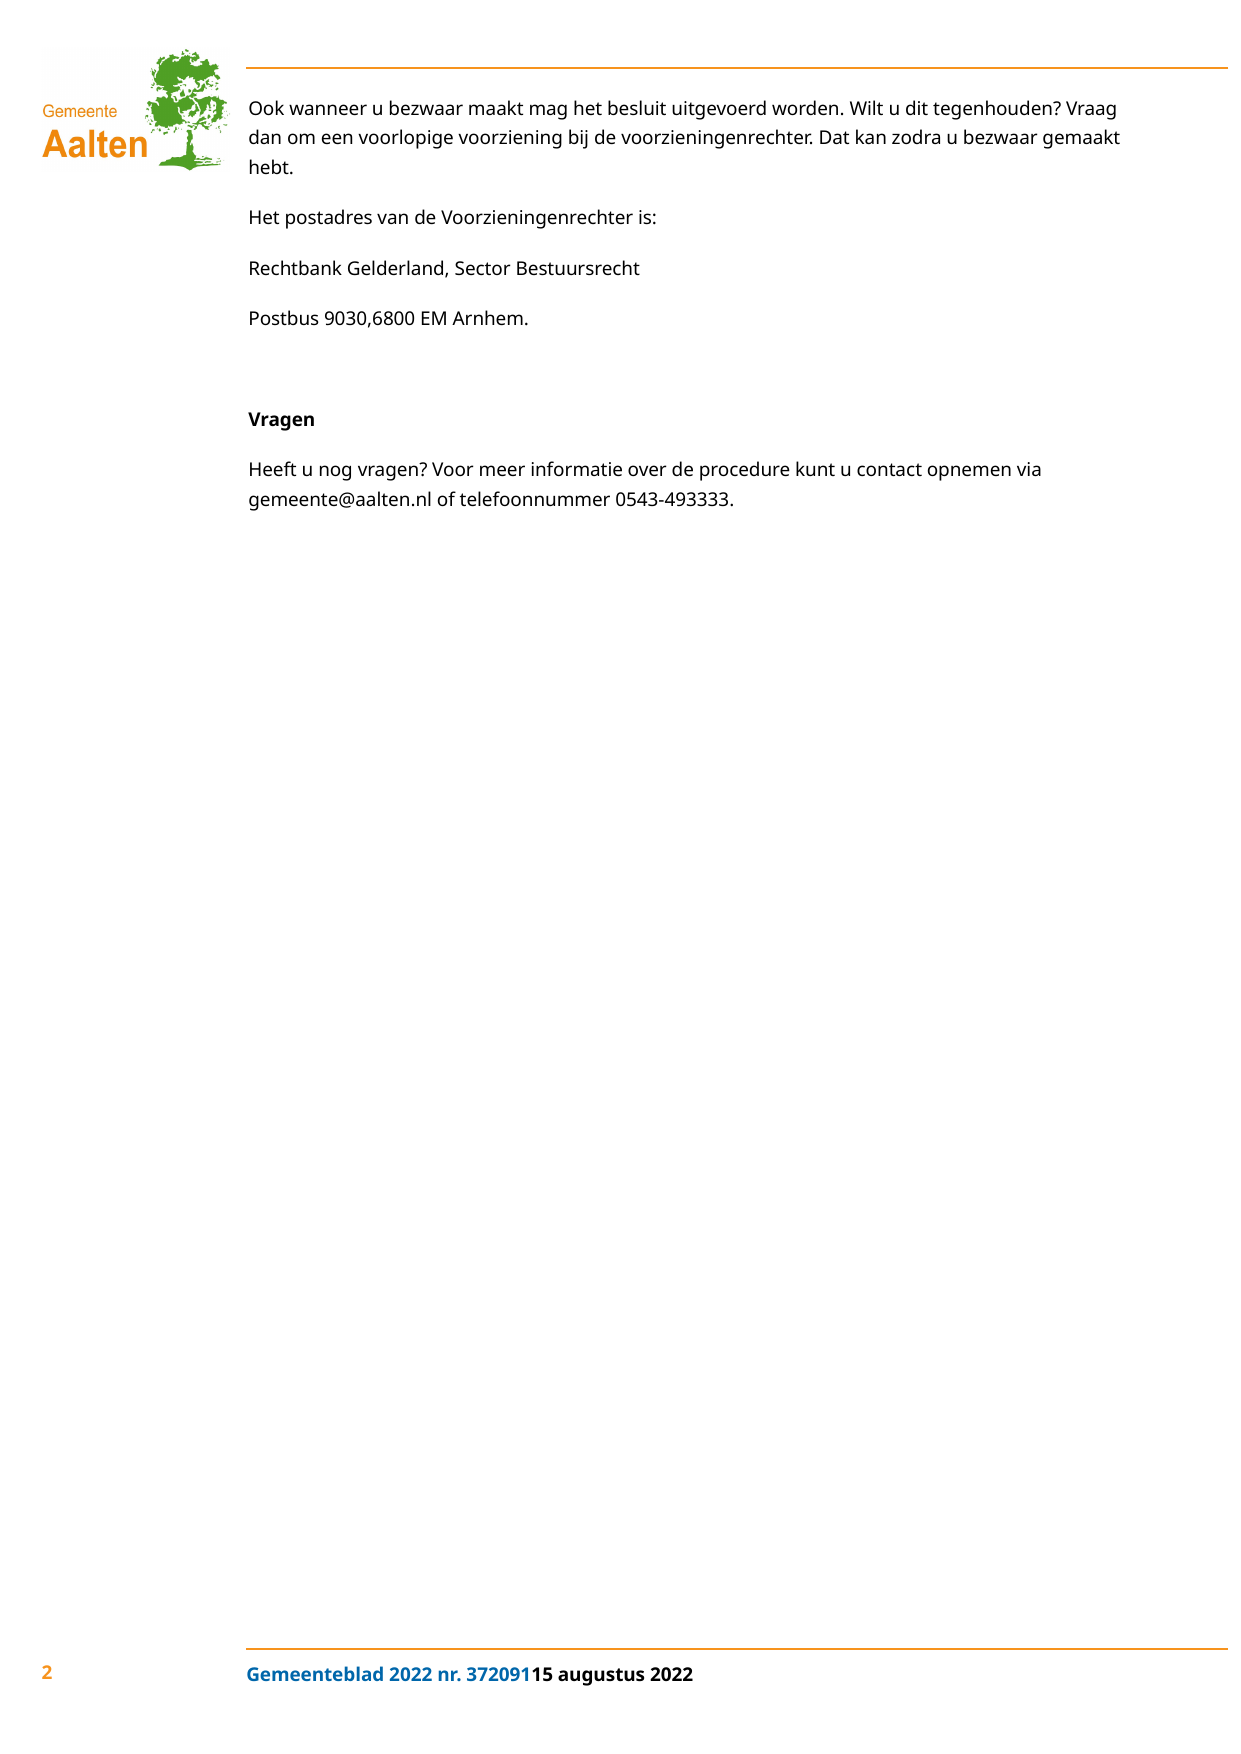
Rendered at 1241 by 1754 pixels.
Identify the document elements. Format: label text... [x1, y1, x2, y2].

text Vragen [248, 406, 1152, 432]
text Rechtbank Gelderland, Sector Bestuursrecht [248, 255, 1152, 281]
text Postbus 9030,6800 EM Arnhem. [248, 305, 1152, 331]
text Heeft u nog vragen? Voor meer informatie over de procedure kunt u contact opnemen via gemeente@aalten.nl of telefoonnummer 0543-493333. [248, 456, 1152, 512]
text Ook wanneer u bezwaar maakt mag het besluit uitgevoerd worden. Wilt u dit tegenhouden? Vraag dan om een voorlopige voorziening bij de voorzieningenrechter. Dat kan zodra u bezwaar gemaakt hebt. [248, 95, 1152, 180]
picture [41, 47, 231, 172]
text Het postadres van de Voorzieningenrechter is: [248, 204, 1152, 230]
